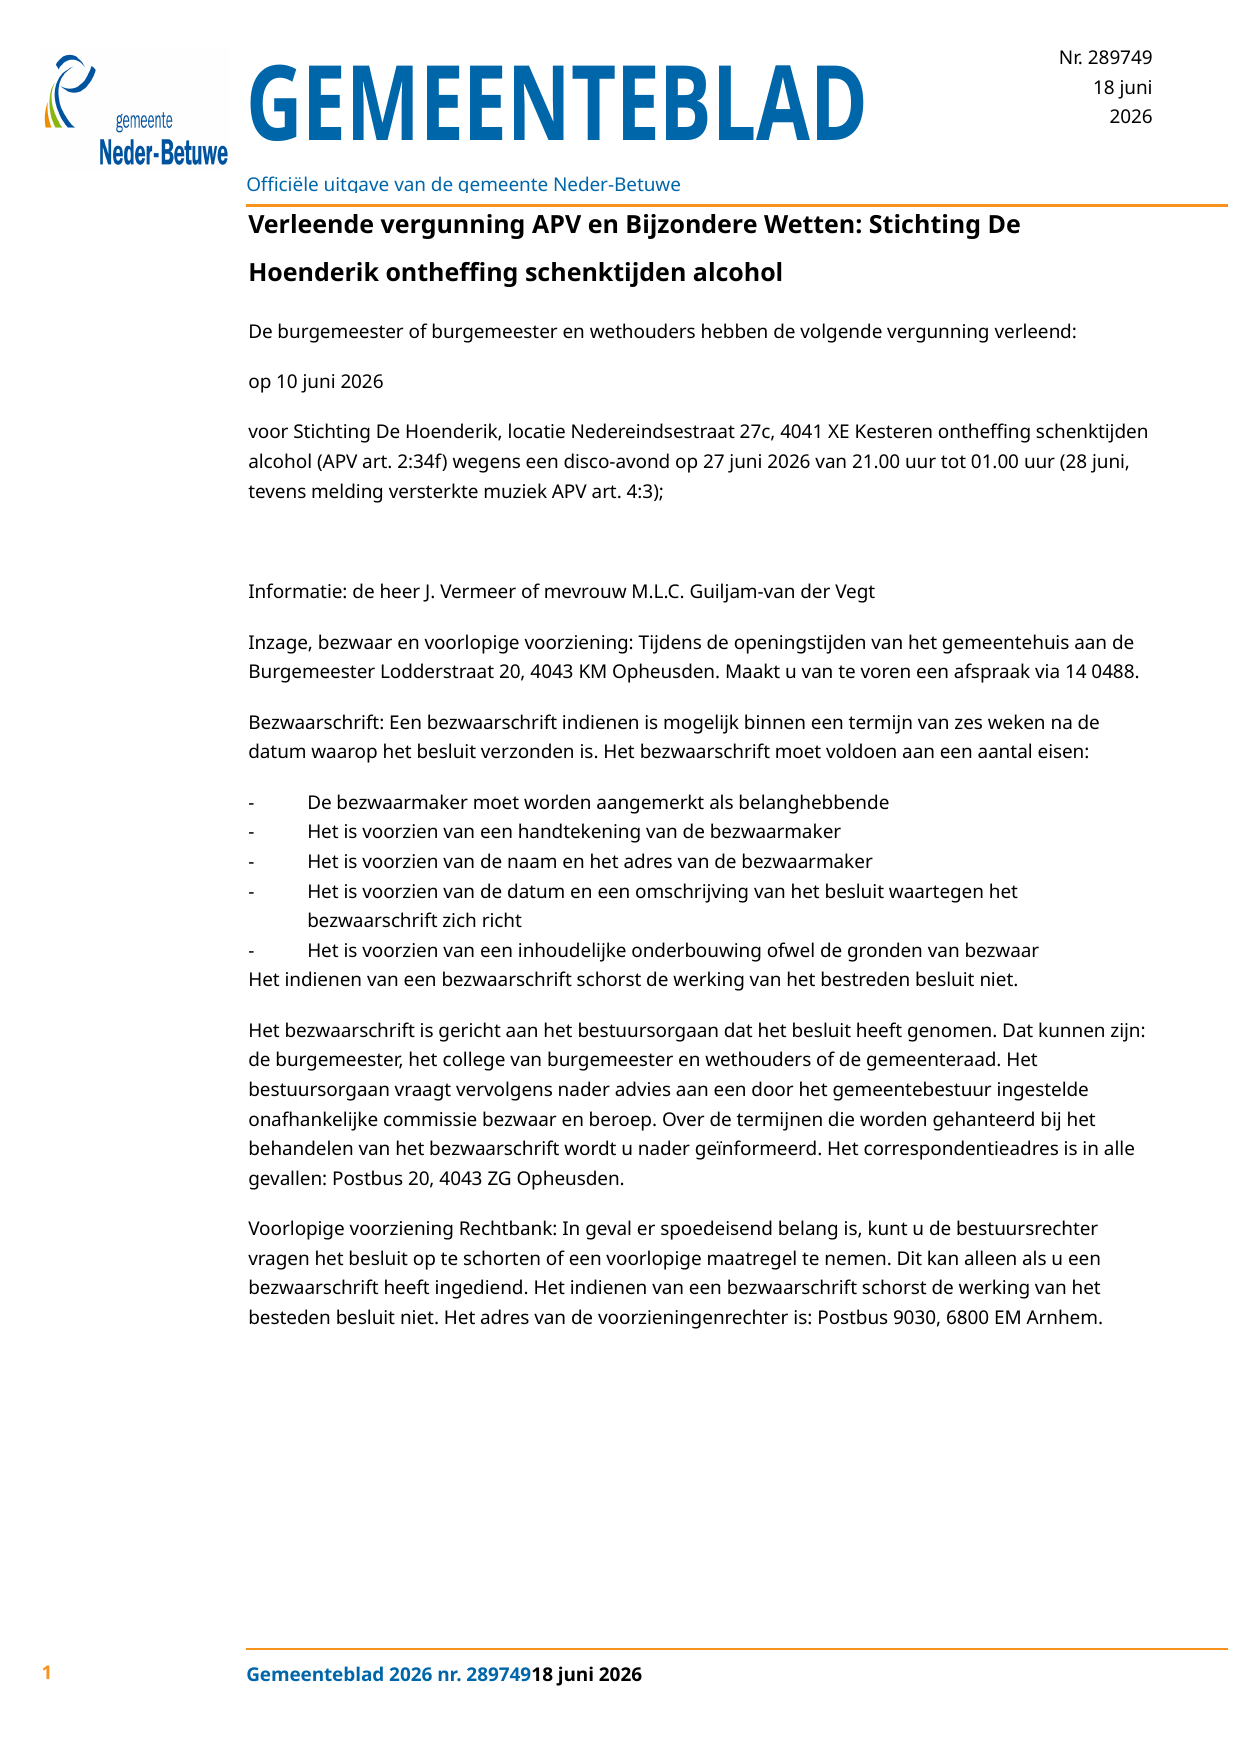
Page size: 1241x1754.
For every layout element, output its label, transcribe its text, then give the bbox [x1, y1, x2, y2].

text op 10 juni 2026 [248, 368, 1152, 394]
list De bezwaarmaker moet worden aangemerkt als belanghebbende [248, 789, 1152, 815]
list Het is voorzien van de naam en het adres van de bezwaarmaker [248, 848, 1152, 874]
text Het bezwaarschrift is gericht aan het bestuursorgaan dat het besluit heeft genomen. Dat kunnen zijn: de burgemeester, het college van burgemeester en wethouders of de gemeenteraad. Het bestuursorgaan vraagt vervolgens nader advies aan een door het gemeentebestuur ingestelde onafhankelijke commissie bezwaar en beroep. Over de termijnen die worden gehanteerd bij het behandelen van het bezwaarschrift wordt u nader geïnformeerd. Het correspondentieadres is in alle gevallen: Postbus 20, 4043 ZG Opheusden. [248, 1017, 1152, 1191]
text voor Stichting De Hoenderik, locatie Nedereindsestraat 27c, 4041 XE Kesteren ontheffing schenktijden alcohol (APV art. 2:34f) wegens een disco-avond op 27 juni 2026 van 21.00 uur tot 01.00 uur (28 juni, tevens melding versterkte muziek APV art. 4:3); [248, 419, 1152, 504]
text Voorlopige voorziening Rechtbank: In geval er spoedeisend belang is, kunt u de bestuursrechter vragen het besluit op te schorten of een voorlopige maatregel te nemen. Dit kan alleen als u een bezwaarschrift heeft ingediend. Het indienen van een bezwaarschrift schorst de werking van het besteden besluit niet. Het adres van de voorzieningenrechter is: Postbus 9030, 6800 EM Arnhem. [248, 1215, 1152, 1330]
text Het indienen van een bezwaarschrift schorst de werking van het bestreden besluit niet. [248, 967, 1152, 992]
text Bezwaarschrift: Een bezwaarschrift indienen is mogelijk binnen een termijn van zes weken na de datum waarop het besluit verzonden is. Het bezwaarschrift moet voldoen aan een aantal eisen: [248, 709, 1152, 764]
text Inzage, bezwaar en voorlopige voorziening: Tijdens de openingstijden van het gemeentehuis aan de Burgemeester Lodderstraat 20, 4043 KM Opheusden. Maakt u van te voren een afspraak via 14 0488. [248, 629, 1152, 684]
list Het is voorzien van de datum en een omschrijving van het besluit waartegen het bezwaarschrift zich richt [248, 878, 1152, 933]
list Het is voorzien van een handtekening van de bezwaarmaker [248, 819, 1152, 844]
picture [41, 47, 231, 172]
text Informatie: de heer J. Vermeer of mevrouw M.L.C. Guiljam-van der Vegt [248, 579, 1152, 604]
text Verleende vergunning APV en Bijzondere Wetten: Stichting De Hoenderik ontheffing schenktijden alcohol [248, 207, 1152, 288]
list Het is voorzien van een inhoudelijke onderbouwing ofwel de gronden van bezwaar [248, 937, 1152, 963]
text De burgemeester of burgemeester en wethouders hebben de volgende vergunning verleend: [248, 318, 1152, 344]
